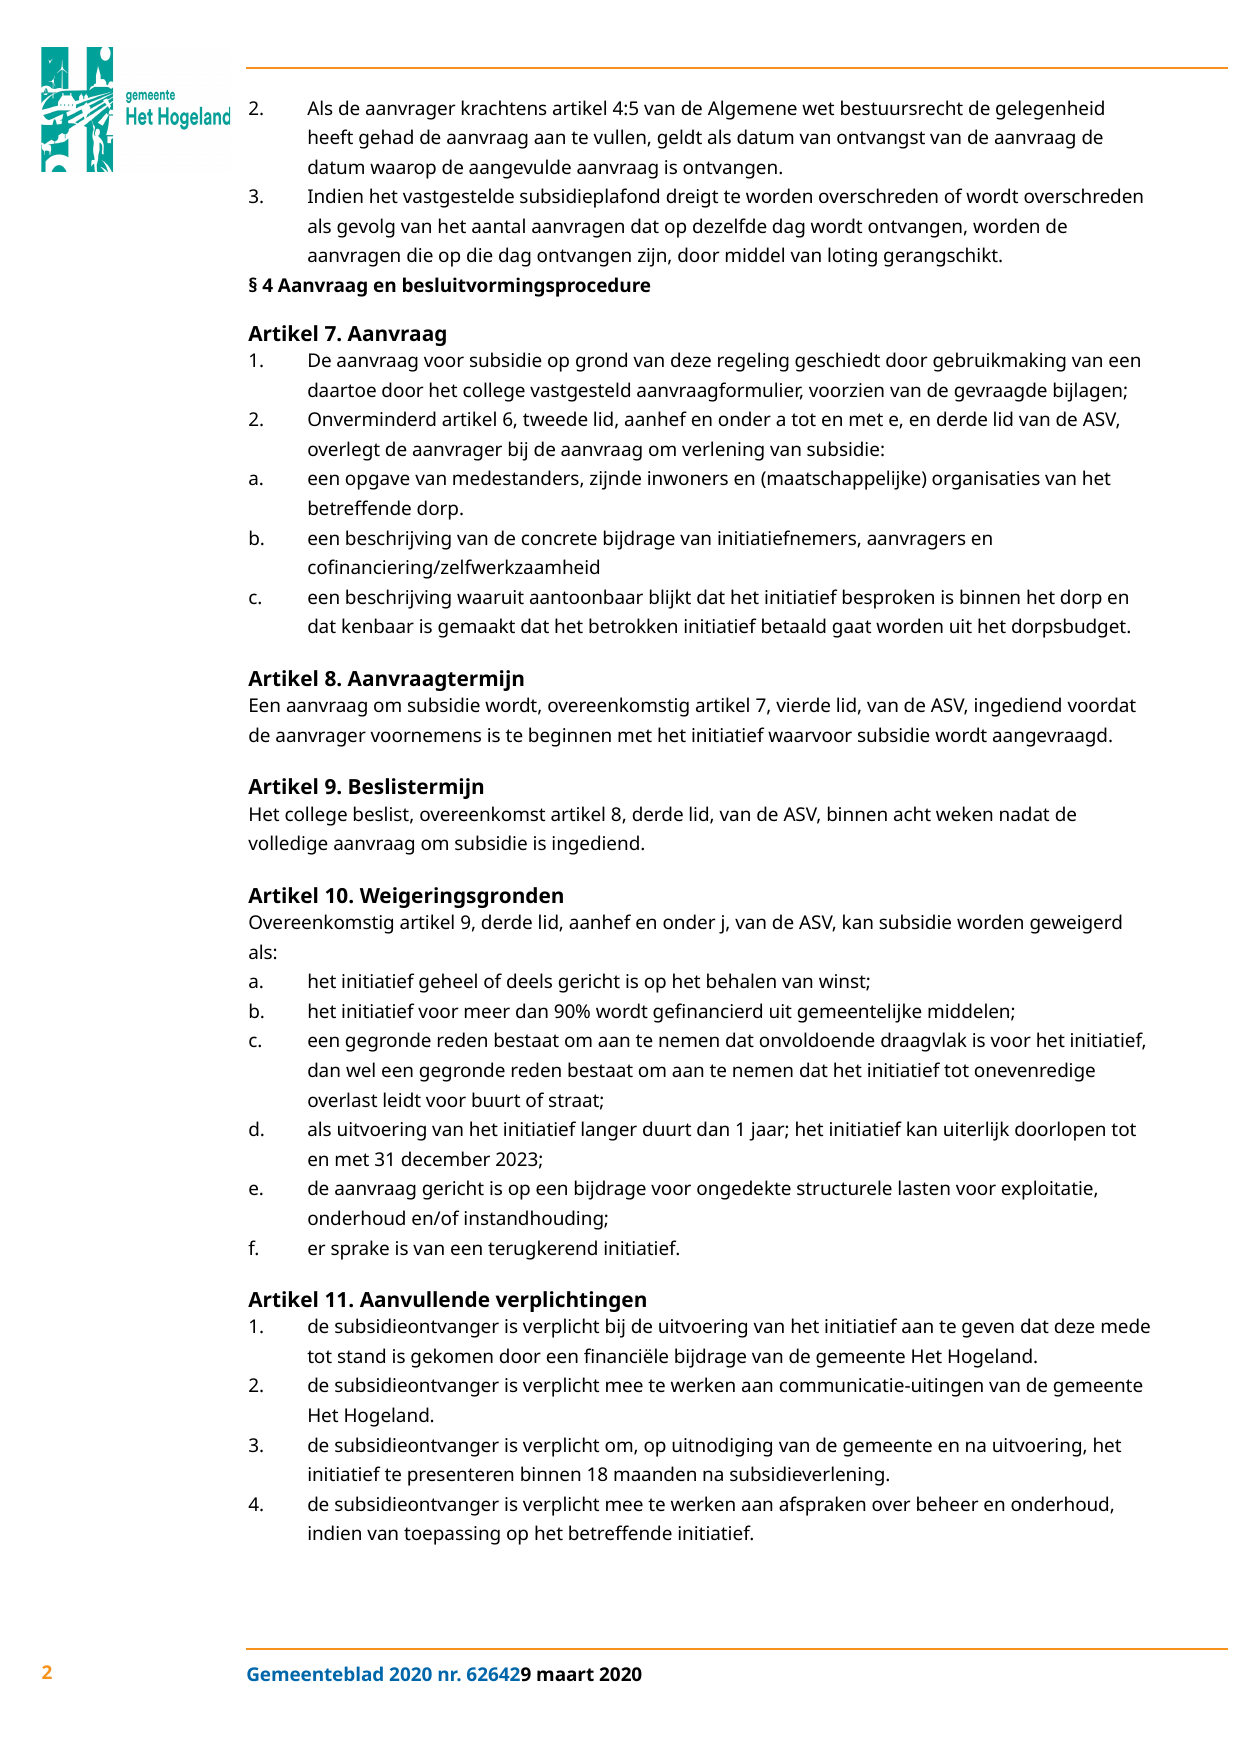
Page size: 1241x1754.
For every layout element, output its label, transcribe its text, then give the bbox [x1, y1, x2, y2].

list als uitvoering van het initiatief langer duurt dan 1 jaar; het initiatief kan uiterlijk doorlopen tot en met 31 december 2023; [248, 1116, 1152, 1172]
text Artikel 10. Weigeringsgronden [248, 881, 1152, 909]
text Het college beslist, overeenkomst artikel 8, derde lid, van de ASV, binnen acht weken nadat de volledige aanvraag om subsidie is ingediend. [248, 801, 1152, 856]
list Als de aanvrager krachtens artikel 4:5 van de Algemene wet bestuursrecht de gelegenheid heeft gehad de aanvraag aan te vullen, geldt als datum van ontvangst van de aanvraag de datum waarop de aangevulde aanvraag is ontvangen. [248, 95, 1152, 180]
list een opgave van medestanders, zijnde inwoners en (maatschappelijke) organisaties van het betreffende dorp. [248, 466, 1152, 521]
list de aanvraag gericht is op een bijdrage voor ongedekte structurele lasten voor exploitatie, onderhoud en/of instandhouding; [248, 1176, 1152, 1231]
text Artikel 8. Aanvraagtermijn [248, 664, 1152, 692]
list het initiatief geheel of deels gericht is op het behalen van winst; [248, 968, 1152, 994]
text Artikel 9. Beslistermijn [248, 772, 1152, 801]
list de subsidieontvanger is verplicht mee te werken aan afspraken over beheer en onderhoud, indien van toepassing op het betreffende initiatief. [248, 1491, 1152, 1546]
list het initiatief voor meer dan 90% wordt gefinancierd uit gemeentelijke middelen; [248, 998, 1152, 1024]
list Indien het vastgestelde subsidieplafond dreigt te worden overschreden of wordt overschreden als gevolg van het aantal aanvragen dat op dezelfde dag wordt ontvangen, worden de aanvragen die op die dag ontvangen zijn, door middel van loting gerangschikt. [248, 183, 1152, 268]
text § 4 Aanvraag en besluitvormingsprocedure [248, 272, 1152, 298]
list de subsidieontvanger is verplicht bij de uitvoering van het initiatief aan te geven dat deze mede tot stand is gekomen door een financiële bijdrage van de gemeente Het Hogeland. [248, 1313, 1152, 1369]
list een beschrijving waaruit aantoonbaar blijkt dat het initiatief besproken is binnen het dorp en dat kenbaar is gemaakt dat het betrokken initiatief betaald gaat worden uit het dorpsbudget. [248, 584, 1152, 639]
list De aanvraag voor subsidie op grond van deze regeling geschiedt door gebruikmaking van een daartoe door het college vastgesteld aanvraagformulier, voorzien van de gevraagde bijlagen; [248, 347, 1152, 403]
list er sprake is van een terugkerend initiatief. [248, 1235, 1152, 1260]
list de subsidieontvanger is verplicht mee te werken aan communicatie-uitingen van de gemeente Het Hogeland. [248, 1373, 1152, 1428]
text Artikel 7. Aanvraag [248, 319, 1152, 347]
list de subsidieontvanger is verplicht om, op uitnodiging van de gemeente en na uitvoering, het initiatief te presenteren binnen 18 maanden na subsidieverlening. [248, 1432, 1152, 1487]
text Overeenkomstig artikel 9, derde lid, aanhef en onder j, van de ASV, kan subsidie worden geweigerd als: [248, 909, 1152, 964]
list een beschrijving van de concrete bijdrage van initiatiefnemers, aanvragers en cofinanciering/zelfwerkzaamheid [248, 525, 1152, 580]
list een gegronde reden bestaat om aan te nemen dat onvoldoende draagvlak is voor het initiatief, dan wel een gegronde reden bestaat om aan te nemen dat het initiatief tot onevenredige overlast leidt voor buurt of straat; [248, 1028, 1152, 1112]
list Onverminderd artikel 6, tweede lid, aanhef en onder a tot en met e, en derde lid van de ASV, overlegt de aanvrager bij de aanvraag om verlening van subsidie: [248, 406, 1152, 462]
text Artikel 11. Aanvullende verplichtingen [248, 1285, 1152, 1313]
text Een aanvraag om subsidie wordt, overeenkomstig artikel 7, vierde lid, van de ASV, ingediend voordat de aanvrager voornemens is te beginnen met het initiatief waarvoor subsidie wordt aangevraagd. [248, 692, 1152, 748]
picture [41, 47, 231, 172]
